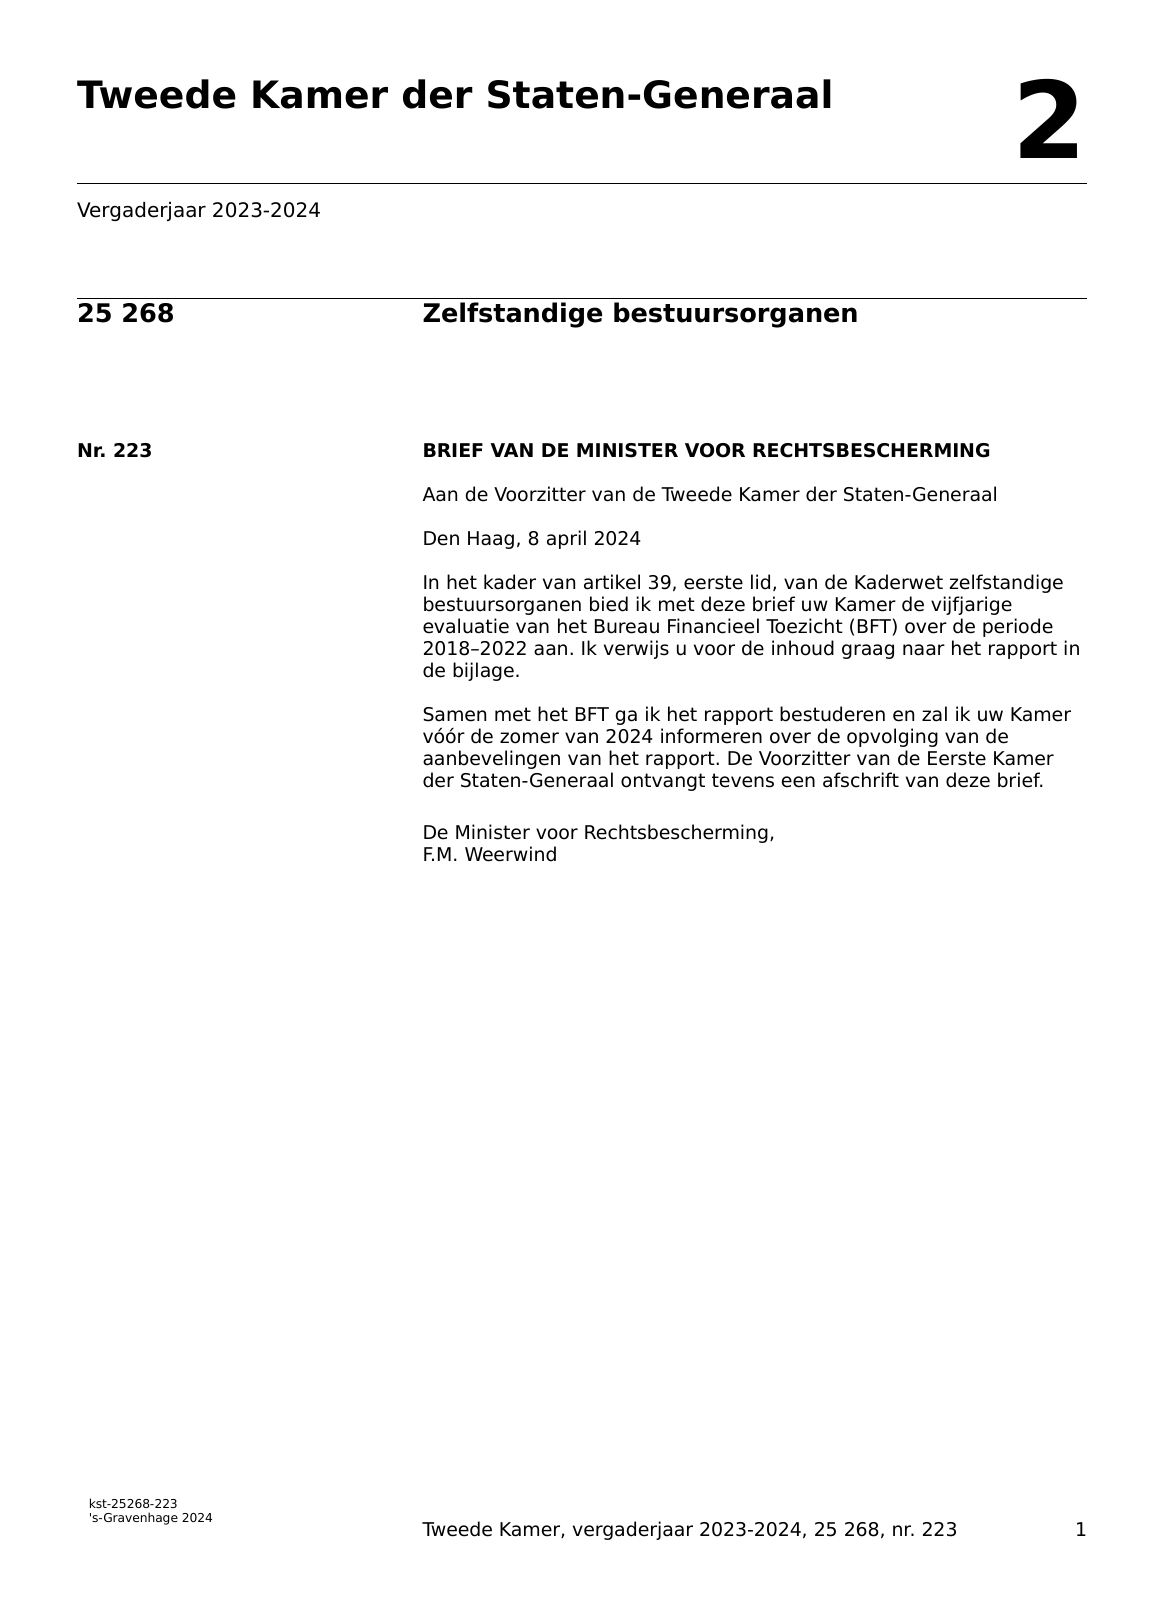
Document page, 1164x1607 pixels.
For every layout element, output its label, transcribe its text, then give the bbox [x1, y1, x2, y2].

table_cell Vergaderjaar 2023-2024 [77, 184, 1087, 298]
subtitle 25 268 Zelfstandige bestuursorganen [77, 299, 1087, 329]
text Aan de Voorzitter van de Tweede Kamer der Staten-Generaal [422, 484, 1087, 506]
text Samen met het BFT ga ik het rapport bestuderen en zal ik uw Kamer vóór de zomer van 2024 informeren over de opvolging van de aanbevelingen van het rapport. De Voorzitter van de Eerste Kamer der Staten-Generaal ontvangt tevens een afschrift van deze brief. [422, 704, 1087, 792]
text kst-25268-223 [88, 1497, 323, 1511]
text De Minister voor Rechtsbescherming, F.M. Weerwind [422, 822, 1087, 866]
text Den Haag, 8 april 2024 [422, 528, 1087, 550]
table_header Tweede Kamer der Staten-Generaal [77, 59, 886, 183]
subtitle Nr. 223 BRIEF VAN DE MINISTER VOOR RECHTSBESCHERMING [77, 440, 1087, 462]
table_header 2 [886, 59, 1087, 183]
text In het kader van artikel 39, eerste lid, van de Kaderwet zelfstandige bestuursorganen bied ik met deze brief uw Kamer de vijfjarige evaluatie van het Bureau Financieel Toezicht (BFT) over de periode 2018–2022 aan. Ik verwijs u voor de inhoud graag naar het rapport in de bijlage. [422, 572, 1087, 682]
text 's-Gravenhage 2024 [88, 1511, 323, 1525]
